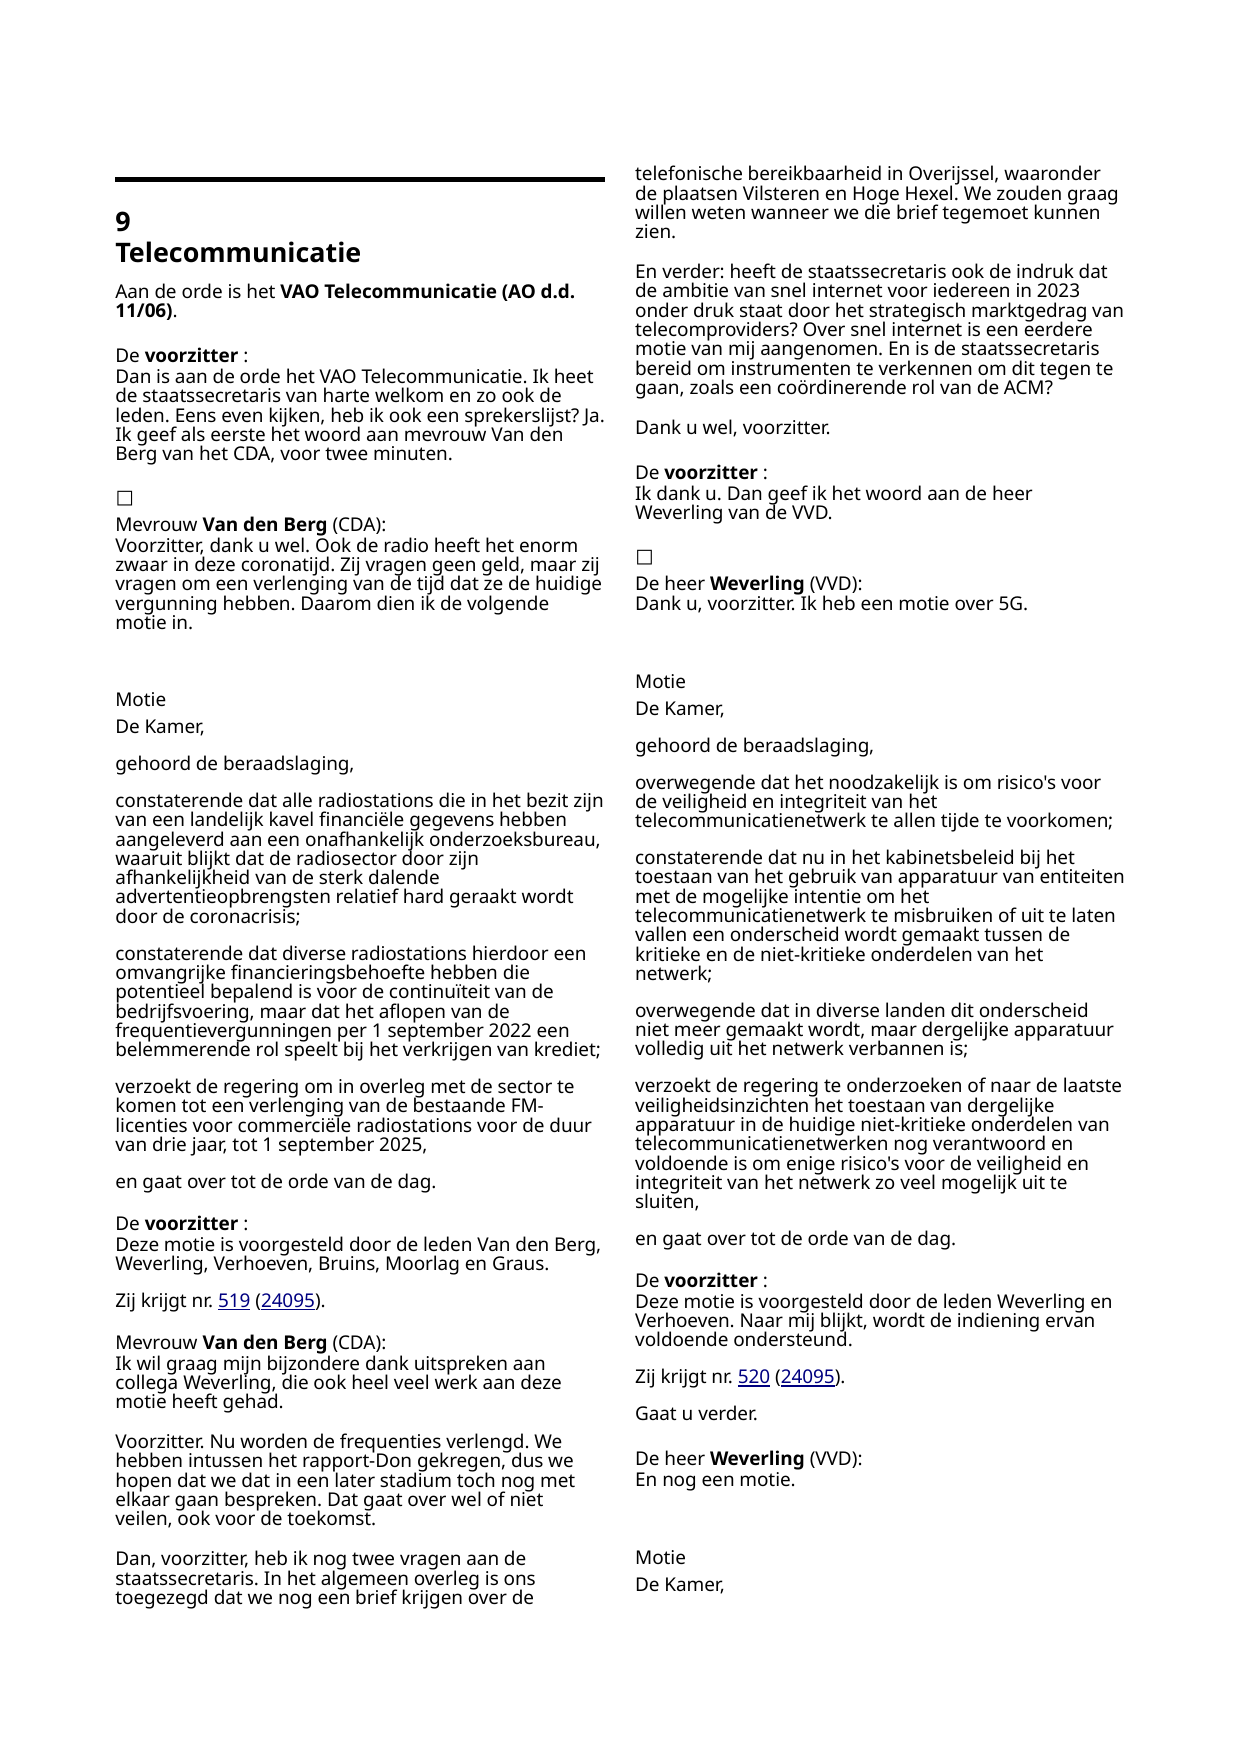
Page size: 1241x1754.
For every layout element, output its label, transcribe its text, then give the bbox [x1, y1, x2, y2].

text En nog een motie. [635, 1471, 1125, 1490]
text De Kamer, [635, 700, 1125, 719]
text Telecommunicatie [115, 239, 605, 283]
text ⬜ [115, 485, 605, 511]
text en gaat over tot de orde van de dag. [115, 1173, 605, 1192]
text De voorzitter : [115, 342, 605, 368]
text verzoekt de regering te onderzoeken of naar de laatste veiligheidsinzichten het toestaan van dergelijke apparatuur in de huidige niet-kritieke onderdelen van telecommunicatienetwerken nog verantwoord en voldoende is om enige risico's voor de veiligheid en integriteit van het netwerk zo veel mogelijk uit te sluiten, [635, 1077, 1125, 1212]
text Motie [635, 1544, 1125, 1569]
text constaterende dat diverse radiostations hierdoor een omvangrijke financieringsbehoefte hebben die potentieel bepalend is voor de continuïteit van de bedrijfsvoering, maar dat het aflopen van de frequentievergunningen per 1 september 2022 een belemmerende rol speelt bij het verkrijgen van krediet; [115, 945, 605, 1060]
text Deze motie is voorgesteld door de leden Van den Berg, Weverling, Verhoeven, Bruins, Moorlag en Graus. [115, 1236, 605, 1274]
text verzoekt de regering om in overleg met de sector te komen tot een verlenging van de bestaande FM-licenties voor commerciële radiostations voor de duur van drie jaar, tot 1 september 2025, [115, 1078, 605, 1155]
text 9 [115, 203, 605, 239]
text en gaat over tot de orde van de dag. [635, 1230, 1125, 1249]
text telefonische bereikbaarheid in Overijssel, waaronder de plaatsen Vilsteren en Hoge Hexel. We zouden graag willen weten wanneer we die brief tegemoet kunnen zien. [635, 165, 1125, 242]
text constaterende dat alle radiostations die in het bezit zijn van een landelijk kavel financiële gegevens hebben aangeleverd aan een onafhankelijk onderzoeksbureau, waaruit blijkt dat de radiosector door zijn afhankelijkheid van de sterk dalende advertentieopbrengsten relatief hard geraakt wordt door de coronacrisis; [115, 792, 605, 927]
text Deze motie is voorgesteld door de leden Weverling en Verhoeven. Naar mij blijkt, wordt de indiening ervan voldoende ondersteund. [635, 1293, 1125, 1351]
text De voorzitter : [635, 459, 1125, 484]
text De Kamer, [635, 1576, 1125, 1595]
text Dank u wel, voorzitter. [635, 419, 1125, 438]
text Dank u, voorzitter. Ik heb een motie over 5G. [635, 595, 1125, 615]
text Gaat u verder. [635, 1405, 1125, 1424]
text De heer Weverling (VVD): [635, 1445, 1125, 1471]
text Motie [115, 687, 605, 712]
text De voorzitter : [115, 1210, 605, 1236]
text Dan, voorzitter, heb ik nog twee vragen aan de staatssecretaris. In het algemeen overleg is ons toegezegd dat we nog een brief krijgen over de [115, 1550, 605, 1608]
text Ik wil graag mijn bijzondere dank uitspreken aan collega Weverling, die ook heel veel werk aan deze motie heeft gehad. [115, 1355, 605, 1412]
text Aan de orde is het VAO Telecommunicatie (AO d.d. 11/06). [115, 283, 605, 322]
text gehoord de beraadslaging, [115, 755, 605, 774]
text Voorzitter, dank u wel. Ook de radio heeft het enorm zwaar in deze coronatijd. Zij vragen geen geld, maar zij vragen om een verlenging van de tijd dat ze de huidige vergunning hebben. Daarom dien ik de volgende motie in. [115, 537, 605, 633]
text ⬜ [635, 544, 1125, 570]
text Zij krijgt nr. 519 (24095). [115, 1292, 605, 1311]
text gehoord de beraadslaging, [635, 737, 1125, 756]
text Voorzitter. Nu worden de frequenties verlengd. We hebben intussen het rapport-Don gekregen, dus we hopen dat we dat in een later stadium toch nog met elkaar gaan bespreken. Dat gaat over wel of niet veilen, ook voor de toekomst. [115, 1433, 605, 1529]
text overwegende dat in diverse landen dit onderscheid niet meer gemaakt wordt, maar dergelijke apparatuur volledig uit het netwerk verbannen is; [635, 1002, 1125, 1060]
text De heer Weverling (VVD): [635, 570, 1125, 595]
text De voorzitter : [635, 1267, 1125, 1293]
text De Kamer, [115, 718, 605, 737]
text Mevrouw Van den Berg (CDA): [115, 1329, 605, 1355]
text En verder: heeft de staatssecretaris ook de indruk dat de ambitie van snel internet voor iedereen in 2023 onder druk staat door het strategisch marktgedrag van telecomproviders? Over snel internet is een eerdere motie van mij aangenomen. En is de staatssecretaris bereid om instrumenten te verkennen om dit tegen te gaan, zoals een coördinerende rol van de ACM? [635, 263, 1125, 398]
text Mevrouw Van den Berg (CDA): [115, 511, 605, 537]
text overwegende dat het noodzakelijk is om risico's voor de veiligheid en integriteit van het telecommunicatienetwerk te allen tijde te voorkomen; [635, 774, 1125, 832]
text Ik dank u. Dan geef ik het woord aan de heer Weverling van de VVD. [635, 484, 1125, 523]
text constaterende dat nu in het kabinetsbeleid bij het toestaan van het gebruik van apparatuur van entiteiten met de mogelijke intentie om het telecommunicatienetwerk te misbruiken of uit te laten vallen een onderscheid wordt gemaakt tussen de kritieke en de niet-kritieke onderdelen van het netwerk; [635, 849, 1125, 984]
text Motie [635, 668, 1125, 694]
text Dan is aan de orde het VAO Telecommunicatie. Ik heet de staatssecretaris van harte welkom en zo ook de leden. Eens even kijken, heb ik ook een sprekerslijst? Ja. Ik geef als eerste het woord aan mevrouw Van den Berg van het CDA, voor twee minuten. [115, 368, 605, 464]
text Zij krijgt nr. 520 (24095). [635, 1368, 1125, 1387]
